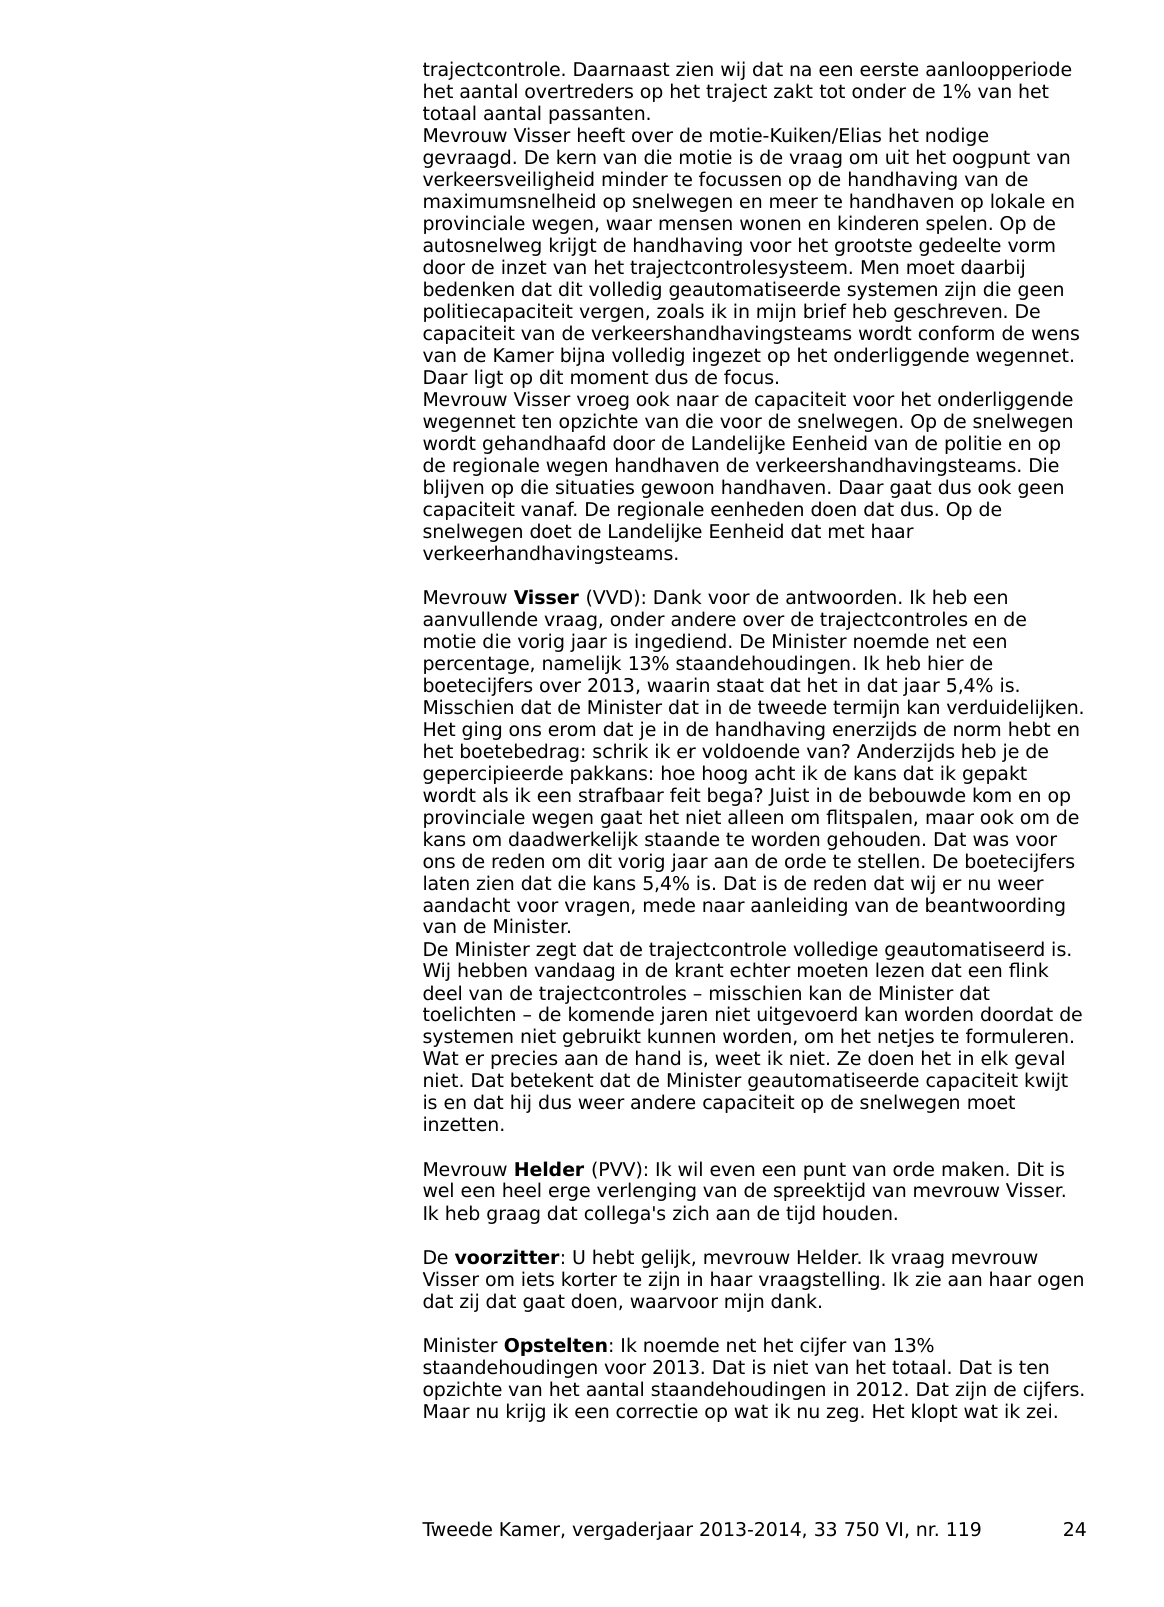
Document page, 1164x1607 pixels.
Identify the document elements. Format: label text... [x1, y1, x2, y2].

text Mevrouw Visser heeft over de motie-Kuiken/Elias het nodige gevraagd. De kern van die motie is de vraag om uit het oogpunt van verkeersveiligheid minder te focussen op de handhaving van de maximumsnelheid op snelwegen en meer te handhaven op lokale en provinciale wegen, waar mensen wonen en kinderen spelen. Op de autosnelweg krijgt de handhaving voor het grootste gedeelte vorm door de inzet van het trajectcontrolesysteem. Men moet daarbij bedenken dat dit volledig geautomatiseerde systemen zijn die geen politiecapaciteit vergen, zoals ik in mijn brief heb geschreven. De capaciteit van de verkeershandhavingsteams wordt conform de wens van de Kamer bijna volledig ingezet op het onderliggende wegennet. Daar ligt op dit moment dus de focus. [422, 125, 1087, 389]
text Mevrouw Visser vroeg ook naar de capaciteit voor het onderliggende wegennet ten opzichte van die voor de snelwegen. Op de snelwegen wordt gehandhaafd door de Landelijke Eenheid van de politie en op de regionale wegen handhaven de verkeershandhavingsteams. Die blijven op die situaties gewoon handhaven. Daar gaat dus ook geen capaciteit vanaf. De regionale eenheden doen dat dus. Op de snelwegen doet de Landelijke Eenheid dat met haar verkeerhandhavingsteams. [422, 389, 1087, 564]
text Minister Opstelten: Ik noemde net het cijfer van 13% staandehoudingen voor 2013. Dat is niet van het totaal. Dat is ten opzichte van het aantal staandehoudingen in 2012. Dat zijn de cijfers. Maar nu krijg ik een correctie op wat ik nu zeg. Het klopt wat ik zei. [422, 1335, 1087, 1423]
text De voorzitter: U hebt gelijk, mevrouw Helder. Ik vraag mevrouw Visser om iets korter te zijn in haar vraagstelling. Ik zie aan haar ogen dat zij dat gaat doen, waarvoor mijn dank. [422, 1247, 1087, 1312]
text Mevrouw Helder (PVV): Ik wil even een punt van orde maken. Dit is wel een heel erge verlenging van de spreektijd van mevrouw Visser. Ik heb graag dat collega's zich aan de tijd houden. [422, 1158, 1087, 1224]
text De Minister zegt dat de trajectcontrole volledige geautomatiseerd is. Wij hebben vandaag in de krant echter moeten lezen dat een flink deel van de trajectcontroles – misschien kan de Minister dat toelichten – de komende jaren niet uitgevoerd kan worden doordat de systemen niet gebruikt kunnen worden, om het netjes te formuleren. Wat er precies aan de hand is, weet ik niet. Ze doen het in elk geval niet. Dat betekent dat de Minister geautomatiseerde capaciteit kwijt is en dat hij dus weer andere capaciteit op de snelwegen moet inzetten. [422, 938, 1087, 1136]
text Mevrouw Visser (VVD): Dank voor de antwoorden. Ik heb een aanvullende vraag, onder andere over de trajectcontroles en de motie die vorig jaar is ingediend. De Minister noemde net een percentage, namelijk 13% staandehoudingen. Ik heb hier de boetecijfers over 2013, waarin staat dat het in dat jaar 5,4% is. Misschien dat de Minister dat in de tweede termijn kan verduidelijken. [422, 587, 1087, 719]
text Het ging ons erom dat je in de handhaving enerzijds de norm hebt en het boetebedrag: schrik ik er voldoende van? Anderzijds heb je de gepercipieerde pakkans: hoe hoog acht ik de kans dat ik gepakt wordt als ik een strafbaar feit bega? Juist in de bebouwde kom en op provinciale wegen gaat het niet alleen om flitspalen, maar ook om de kans om daadwerkelijk staande te worden gehouden. Dat was voor ons de reden om dit vorig jaar aan de orde te stellen. De boetecijfers laten zien dat die kans 5,4% is. Dat is de reden dat wij er nu weer aandacht voor vragen, mede naar aanleiding van de beantwoording van de Minister. [422, 719, 1087, 938]
text trajectcontrole. Daarnaast zien wij dat na een eerste aanloopperiode het aantal overtreders op het traject zakt tot onder de 1% van het totaal aantal passanten. [422, 59, 1087, 125]
